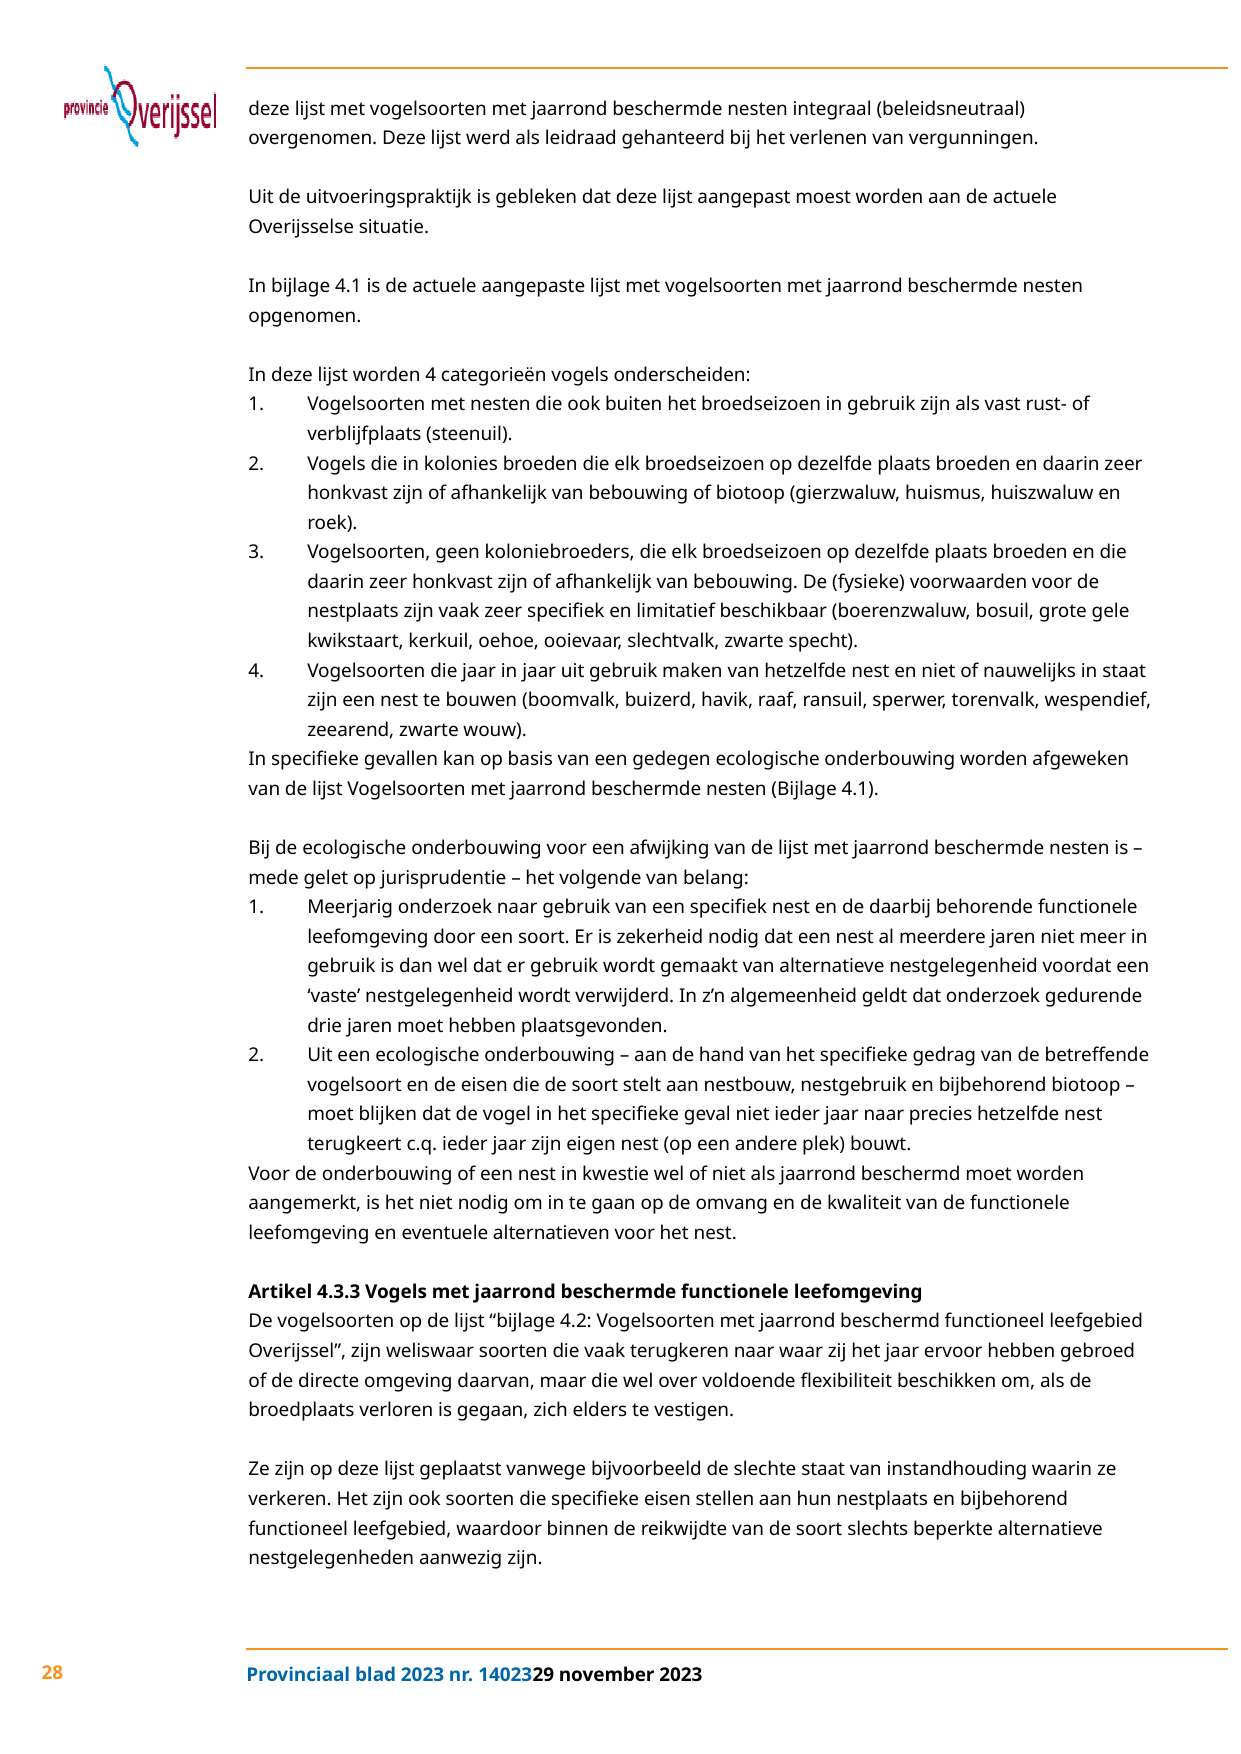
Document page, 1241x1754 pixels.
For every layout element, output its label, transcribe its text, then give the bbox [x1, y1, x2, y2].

text Bij de ecologische onderbouwing voor een afwijking van de lijst met jaarrond beschermde nesten is – mede gelet op jurisprudentie – het volgende van belang: [248, 834, 1152, 890]
list Vogelsoorten met nesten die ook buiten het broedseizoen in gebruik zijn als vast rust- of verblijfplaats (steenuil). [248, 391, 1152, 446]
text deze lijst met vogelsoorten met jaarrond beschermde nesten integraal (beleidsneutraal) overgenomen. Deze lijst werd als leidraad gehanteerd bij het verlenen van vergunningen. [248, 95, 1152, 150]
text In specifieke gevallen kan op basis van een gedegen ecologische onderbouwing worden afgeweken van de lijst Vogelsoorten met jaarrond beschermde nesten (Bijlage 4.1). [248, 746, 1152, 801]
picture [41, 47, 231, 172]
text Voor de onderbouwing of een nest in kwestie wel of niet als jaarrond beschermd moet worden aangemerkt, is het niet nodig om in te gaan op de omvang en de kwaliteit van de functionele leefomgeving en eventuele alternatieven voor het nest. [248, 1160, 1152, 1245]
text Artikel 4.3.3 Vogels met jaarrond beschermde functionele leefomgeving [248, 1278, 1152, 1304]
text Ze zijn op deze lijst geplaatst vanwege bijvoorbeeld de slechte staat van instandhouding waarin ze verkeren. Het zijn ook soorten die specifieke eisen stellen aan hun nestplaats en bijbehorend functioneel leefgebied, waardoor binnen de reikwijdte van de soort slechts beperkte alternatieve nestgelegenheden aanwezig zijn. [248, 1456, 1152, 1570]
list Meerjarig onderzoek naar gebruik van een specifiek nest en de daarbij behorende functionele leefomgeving door een soort. Er is zekerheid nodig dat een nest al meerdere jaren niet meer in gebruik is dan wel dat er gebruik wordt gemaakt van alternatieve nestgelegenheid voordat een ‘vaste’ nestgelegenheid wordt verwijderd. In z’n algemeenheid geldt dat onderzoek gedurende drie jaren moet hebben plaatsgevonden. [248, 893, 1152, 1038]
list Vogels die in kolonies broeden die elk broedseizoen op dezelfde plaats broeden en daarin zeer honkvast zijn of afhankelijk van bebouwing of biotoop (gierzwaluw, huismus, huiszwaluw en roek). [248, 450, 1152, 535]
list Uit een ecologische onderbouwing – aan de hand van het specifieke gedrag van de betreffende vogelsoort en de eisen die de soort stelt aan nestbouw, nestgebruik en bijbehorend biotoop – moet blijken dat de vogel in het specifieke geval niet ieder jaar naar precies hetzelfde nest terugkeert c.q. ieder jaar zijn eigen nest (op een andere plek) bouwt. [248, 1041, 1152, 1156]
text De vogelsoorten op de lijst “bijlage 4.2: Vogelsoorten met jaarrond beschermd functioneel leefgebied Overijssel”, zijn weliswaar soorten die vaak terugkeren naar waar zij het jaar ervoor hebben gebroed of de directe omgeving daarvan, maar die wel over voldoende flexibiliteit beschikken om, als de broedplaats verloren is gegaan, zich elders te vestigen. [248, 1308, 1152, 1422]
list Vogelsoorten die jaar in jaar uit gebruik maken van hetzelfde nest en niet of nauwelijks in staat zijn een nest te bouwen (boomvalk, buizerd, havik, raaf, ransuil, sperwer, torenvalk, wespendief, zeearend, zwarte wouw). [248, 657, 1152, 742]
text In bijlage 4.1 is de actuele aangepaste lijst met vogelsoorten met jaarrond beschermde nesten opgenomen. [248, 272, 1152, 328]
text Uit de uitvoeringspraktijk is gebleken dat deze lijst aangepast moest worden aan de actuele Overijsselse situatie. [248, 183, 1152, 239]
text In deze lijst worden 4 categorieën vogels onderscheiden: [248, 361, 1152, 387]
list Vogelsoorten, geen koloniebroeders, die elk broedseizoen op dezelfde plaats broeden en die daarin zeer honkvast zijn of afhankelijk van bebouwing. De (fysieke) voorwaarden voor de nestplaats zijn vaak zeer specifiek en limitatief beschikbaar (boerenzwaluw, bosuil, grote gele kwikstaart, kerkuil, oehoe, ooievaar, slechtvalk, zwarte specht). [248, 538, 1152, 653]
